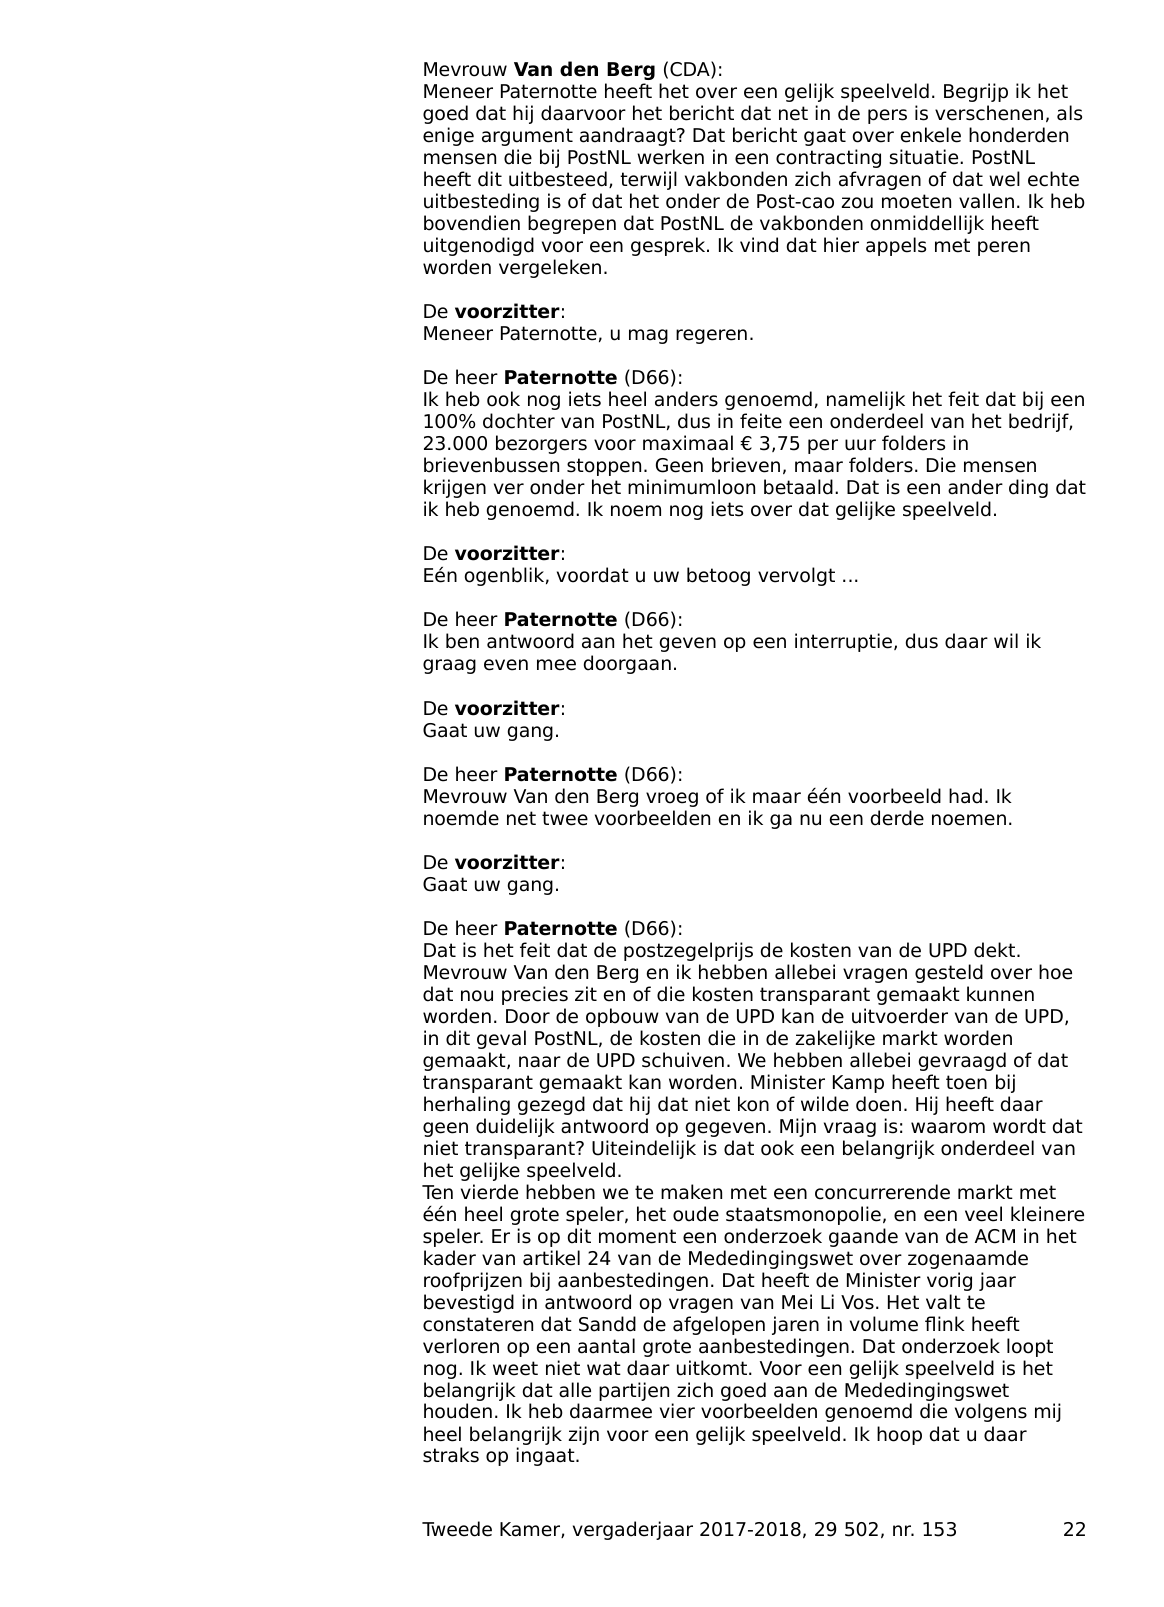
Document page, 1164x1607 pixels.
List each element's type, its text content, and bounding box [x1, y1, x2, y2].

text Ik heb ook nog iets heel anders genoemd, namelijk het feit dat bij een 100% dochter van PostNL, dus in feite een onderdeel van het bedrijf, 23.000 bezorgers voor maximaal € 3,75 per uur folders in brievenbussen stoppen. Geen brieven, maar folders. Die mensen krijgen ver onder het minimumloon betaald. Dat is een ander ding dat ik heb genoemd. Ik noem nog iets over dat gelijke speelveld. [422, 389, 1087, 521]
text De heer Paternotte (D66): [422, 764, 1087, 786]
text Meneer Paternotte, u mag regeren. [422, 323, 1087, 345]
text Ten vierde hebben we te maken met een concurrerende markt met één heel grote speler, het oude staatsmonopolie, en een veel kleinere speler. Er is op dit moment een onderzoek gaande van de ACM in het kader van artikel 24 van de Mededingingswet over zogenaamde roofprijzen bij aanbestedingen. Dat heeft de Minister vorig jaar bevestigd in antwoord op vragen van Mei Li Vos. Het valt te constateren dat Sandd de afgelopen jaren in volume flink heeft verloren op een aantal grote aanbestedingen. Dat onderzoek loopt nog. Ik weet niet wat daar uitkomt. Voor een gelijk speelveld is het belangrijk dat alle partijen zich goed aan de Mededingingswet houden. Ik heb daarmee vier voorbeelden genoemd die volgens mij heel belangrijk zijn voor een gelijk speelveld. Ik hoop dat u daar straks op ingaat. [422, 1182, 1087, 1467]
text De voorzitter: [422, 852, 1087, 874]
text Gaat uw gang. [422, 719, 1087, 741]
text De heer Paternotte (D66): [422, 367, 1087, 389]
text De voorzitter: [422, 543, 1087, 565]
text Gaat uw gang. [422, 874, 1087, 896]
text Mevrouw Van den Berg (CDA): [422, 59, 1087, 81]
text De voorzitter: [422, 697, 1087, 719]
text De heer Paternotte (D66): [422, 609, 1087, 631]
text Dat is het feit dat de postzegelprijs de kosten van de UPD dekt. Mevrouw Van den Berg en ik hebben allebei vragen gesteld over hoe dat nou precies zit en of die kosten transparant gemaakt kunnen worden. Door de opbouw van de UPD kan de uitvoerder van de UPD, in dit geval PostNL, de kosten die in de zakelijke markt worden gemaakt, naar de UPD schuiven. We hebben allebei gevraagd of dat transparant gemaakt kan worden. Minister Kamp heeft toen bij herhaling gezegd dat hij dat niet kon of wilde doen. Hij heeft daar geen duidelijk antwoord op gegeven. Mijn vraag is: waarom wordt dat niet transparant? Uiteindelijk is dat ook een belangrijk onderdeel van het gelijke speelveld. [422, 940, 1087, 1182]
text Ik ben antwoord aan het geven op een interruptie, dus daar wil ik graag even mee doorgaan. [422, 631, 1087, 675]
text Eén ogenblik, voordat u uw betoog vervolgt ... [422, 565, 1087, 587]
text De heer Paternotte (D66): [422, 918, 1087, 940]
text Meneer Paternotte heeft het over een gelijk speelveld. Begrijp ik het goed dat hij daarvoor het bericht dat net in de pers is verschenen, als enige argument aandraagt? Dat bericht gaat over enkele honderden mensen die bij PostNL werken in een contracting situatie. PostNL heeft dit uitbesteed, terwijl vakbonden zich afvragen of dat wel echte uitbesteding is of dat het onder de Post-cao zou moeten vallen. Ik heb bovendien begrepen dat PostNL de vakbonden onmiddellijk heeft uitgenodigd voor een gesprek. Ik vind dat hier appels met peren worden vergeleken. [422, 81, 1087, 279]
text Mevrouw Van den Berg vroeg of ik maar één voorbeeld had. Ik noemde net twee voorbeelden en ik ga nu een derde noemen. [422, 786, 1087, 829]
text De voorzitter: [422, 301, 1087, 323]
